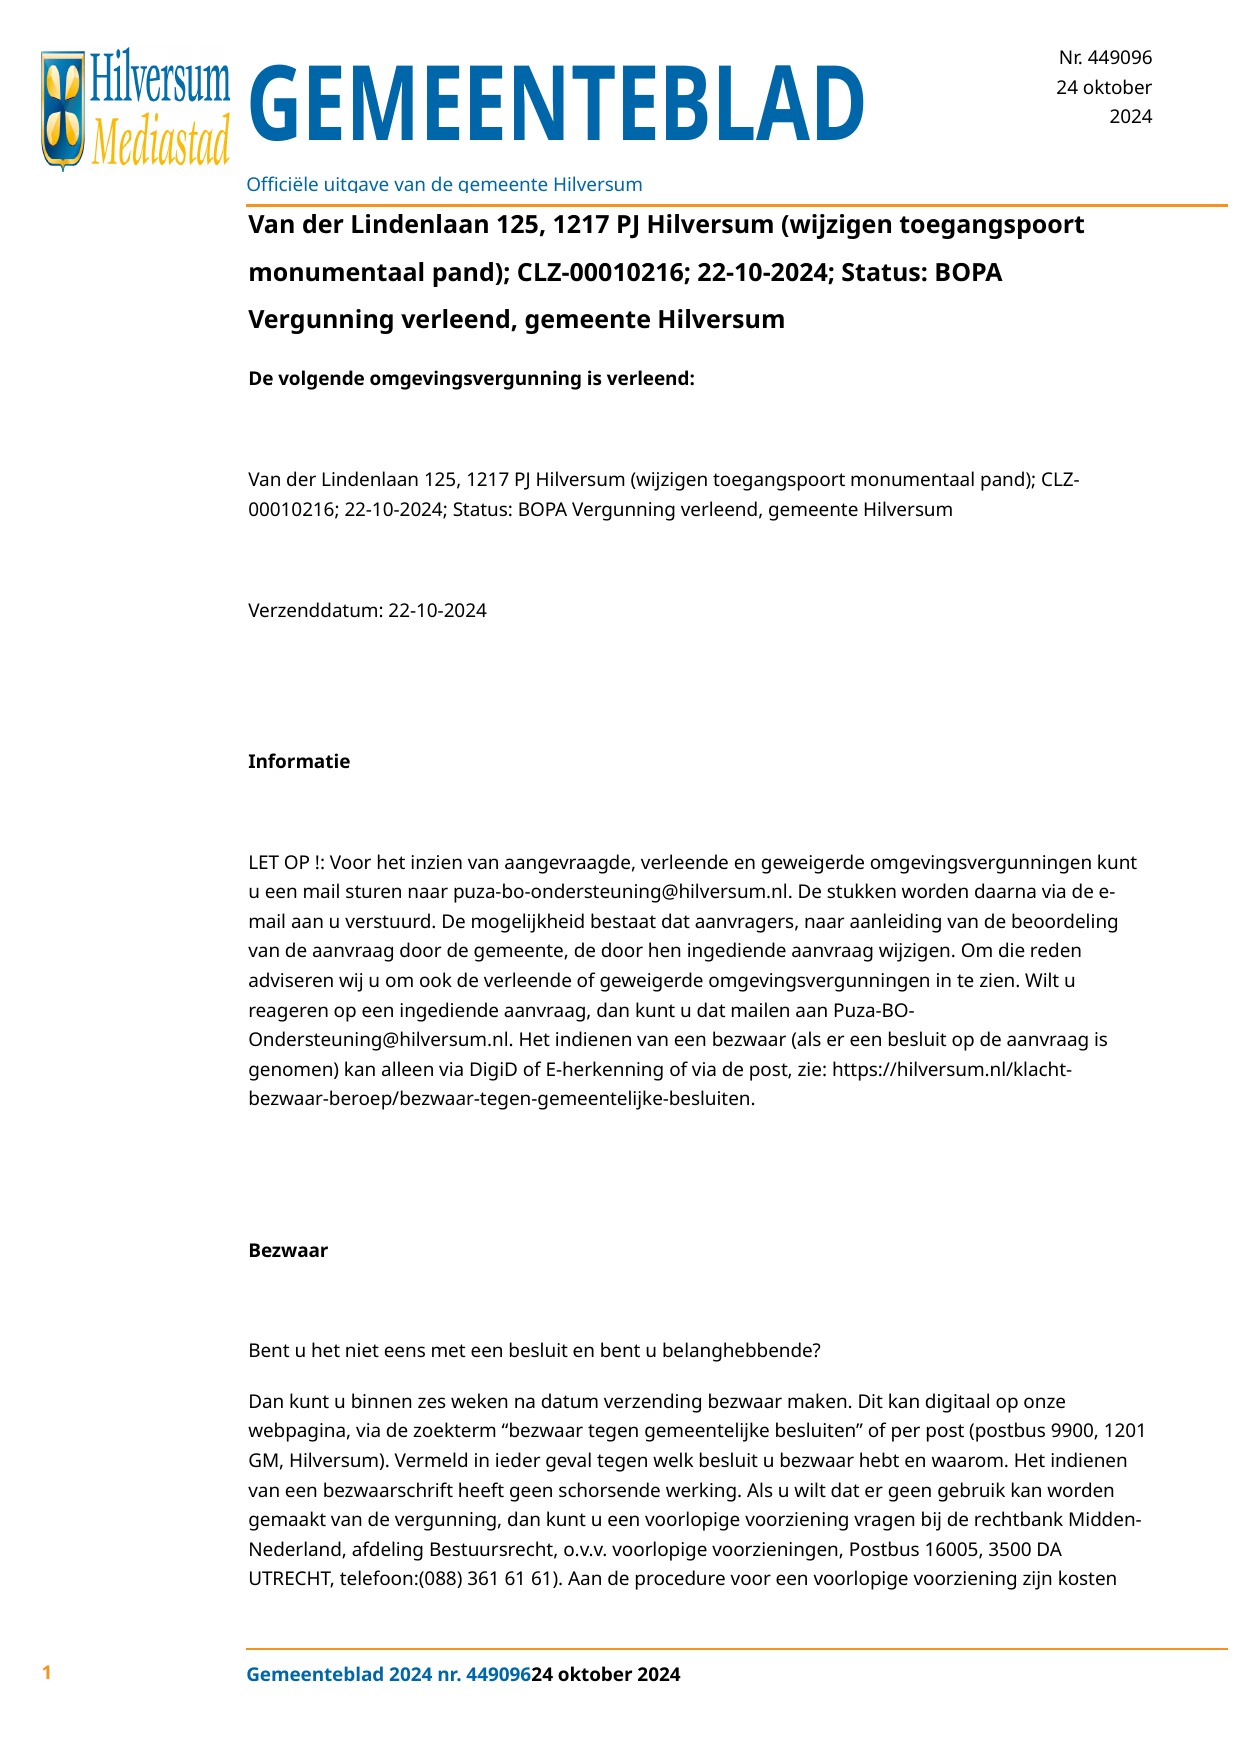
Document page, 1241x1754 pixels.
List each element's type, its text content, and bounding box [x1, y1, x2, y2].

text Verzenddatum: 22-10-2024 [248, 597, 1152, 622]
text Bent u het niet eens met een besluit en bent u belanghebbende? [248, 1338, 1152, 1363]
text Van der Lindenlaan 125, 1217 PJ Hilversum (wijzigen toegangspoort monumentaal pand); CLZ-00010216; 22-10-2024; Status: BOPA Vergunning verleend, gemeente Hilversum [248, 207, 1152, 336]
picture [41, 47, 231, 172]
text Van der Lindenlaan 125, 1217 PJ Hilversum (wijzigen toegangspoort monumentaal pand); CLZ-00010216; 22-10-2024; Status: BOPA Vergunning verleend, gemeente Hilversum [248, 466, 1152, 522]
text Dan kunt u binnen zes weken na datum verzending bezwaar maken. Dit kan digitaal op onze webpagina, via de zoekterm “bezwaar tegen gemeentelijke besluiten” of per post (postbus 9900, 1201 GM, Hilversum). Vermeld in ieder geval tegen welk besluit u bezwaar hebt en waarom. Het indienen van een bezwaarschrift heeft geen schorsende werking. Als u wilt dat er geen gebruik kan worden gemaakt van de vergunning, dan kunt u een voorlopige voorziening vragen bij de rechtbank Midden-Nederland, afdeling Bestuursrecht, o.v.v. voorlopige voorzieningen, Postbus 16005, 3500 DA UTRECHT, telefoon:(088) 361 61 61). Aan de procedure voor een voorlopige voorziening zijn kosten [248, 1388, 1152, 1591]
text LET OP !: Voor het inzien van aangevraagde, verleende en geweigerde omgevingsvergunningen kunt u een mail sturen naar puza-bo-ondersteuning@hilversum.nl. De stukken worden daarna via de e-mail aan u verstuurd. De mogelijkheid bestaat dat aanvragers, naar aanleiding van de beoordeling van de aanvraag door de gemeente, de door hen ingediende aanvraag wijzigen. Om die reden adviseren wij u om ook de verleende of geweigerde omgevingsvergunningen in te zien. Wilt u reageren op een ingediende aanvraag, dan kunt u dat mailen aan Puza-BO-Ondersteuning@hilversum.nl. Het indienen van een bezwaar (als er een besluit op de aanvraag is genomen) kan alleen via DigiD of E-herkenning of via de post, zie: https://hilversum.nl/klacht-bezwaar-beroep/bezwaar-tegen-gemeentelijke-besluiten. [248, 849, 1152, 1111]
text Informatie [248, 748, 1152, 774]
text Bezwaar [248, 1237, 1152, 1262]
text De volgende omgevingsvergunning is verleend: [248, 366, 1152, 391]
